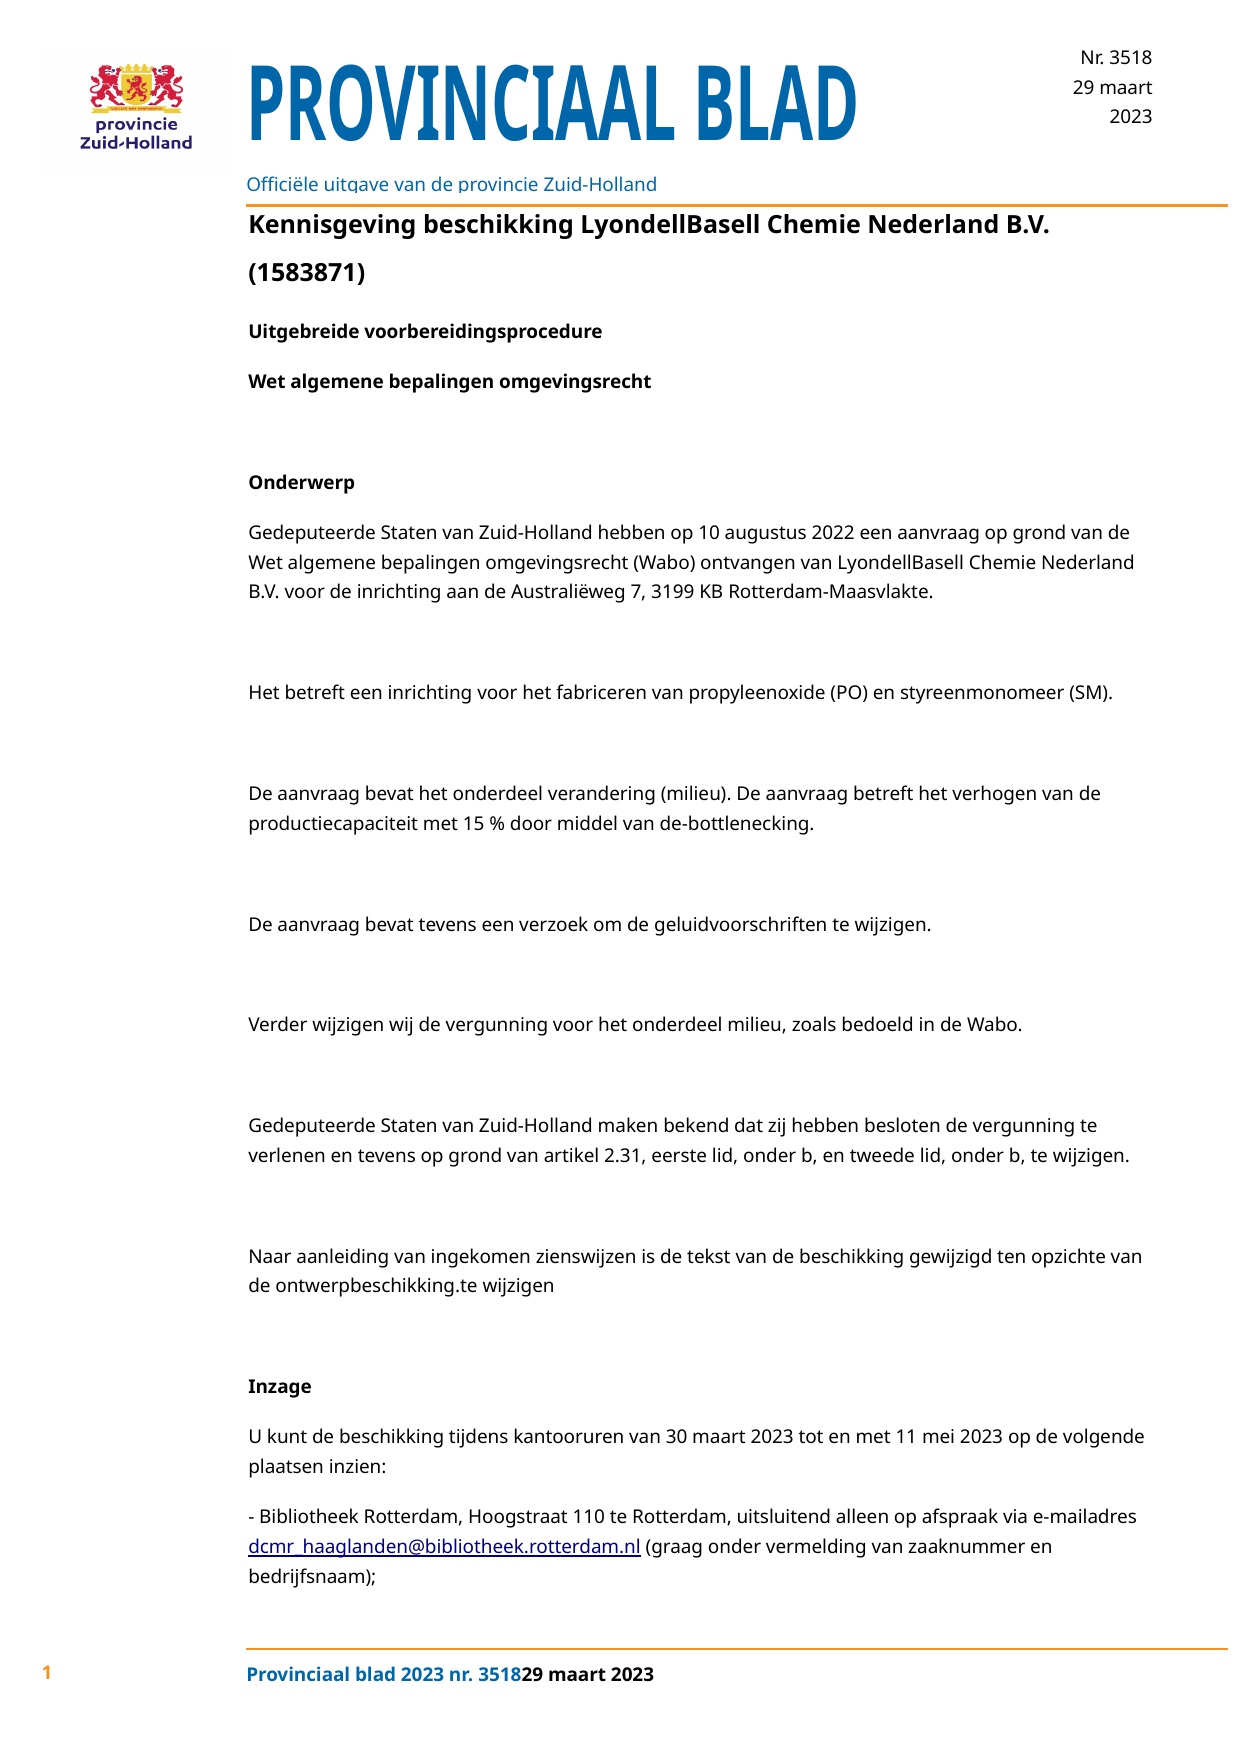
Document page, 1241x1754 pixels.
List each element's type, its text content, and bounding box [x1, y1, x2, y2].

text Gedeputeerde Staten van Zuid-Holland maken bekend dat zij hebben besloten de vergunning te verlenen en tevens op grond van artikel 2.31, eerste lid, onder b, en tweede lid, onder b, te wijzigen. [248, 1112, 1152, 1168]
text Naar aanleiding van ingekomen zienswijzen is de tekst van de beschikking gewijzigd ten opzichte van de ontwerpbeschikking.te wijzigen [248, 1243, 1152, 1298]
text Kennisgeving beschikking LyondellBasell Chemie Nederland B.V. (1583871) [248, 207, 1152, 288]
text Inzage [248, 1373, 1152, 1399]
text De aanvraag bevat tevens een verzoek om de geluidvoorschriften te wijzigen. [248, 911, 1152, 937]
picture [41, 47, 231, 172]
text Het betreft een inrichting voor het fabriceren van propyleenoxide (PO) en styreenmonomeer (SM). [248, 679, 1152, 705]
text Onderwerp [248, 469, 1152, 495]
text Verder wijzigen wij de vergunning voor het onderdeel milieu, zoals bedoeld in de Wabo. [248, 1012, 1152, 1037]
text Gedeputeerde Staten van Zuid-Holland hebben op 10 augustus 2022 een aanvraag op grond van de Wet algemene bepalingen omgevingsrecht (Wabo) ontvangen van LyondellBasell Chemie Nederland B.V. voor de inrichting aan de Australiëweg 7, 3199 KB Rotterdam-Maasvlakte. [248, 519, 1152, 604]
text Wet algemene bepalingen omgevingsrecht [248, 368, 1152, 394]
text Uitgebreide voorbereidingsprocedure [248, 318, 1152, 344]
text U kunt de beschikking tijdens kantooruren van 30 maart 2023 tot en met 11 mei 2023 op de volgende plaatsen inzien: [248, 1424, 1152, 1479]
text - Bibliotheek Rotterdam, Hoogstraat 110 te Rotterdam, uitsluitend alleen op afspraak via e-mailadres dcmr_haaglanden@bibliotheek.rotterdam.nl (graag onder vermelding van zaaknummer en bedrijfsnaam); [248, 1504, 1152, 1589]
text De aanvraag bevat het onderdeel verandering (milieu). De aanvraag betreft het verhogen van de productiecapaciteit met 15 % door middel van de-bottlenecking. [248, 780, 1152, 836]
